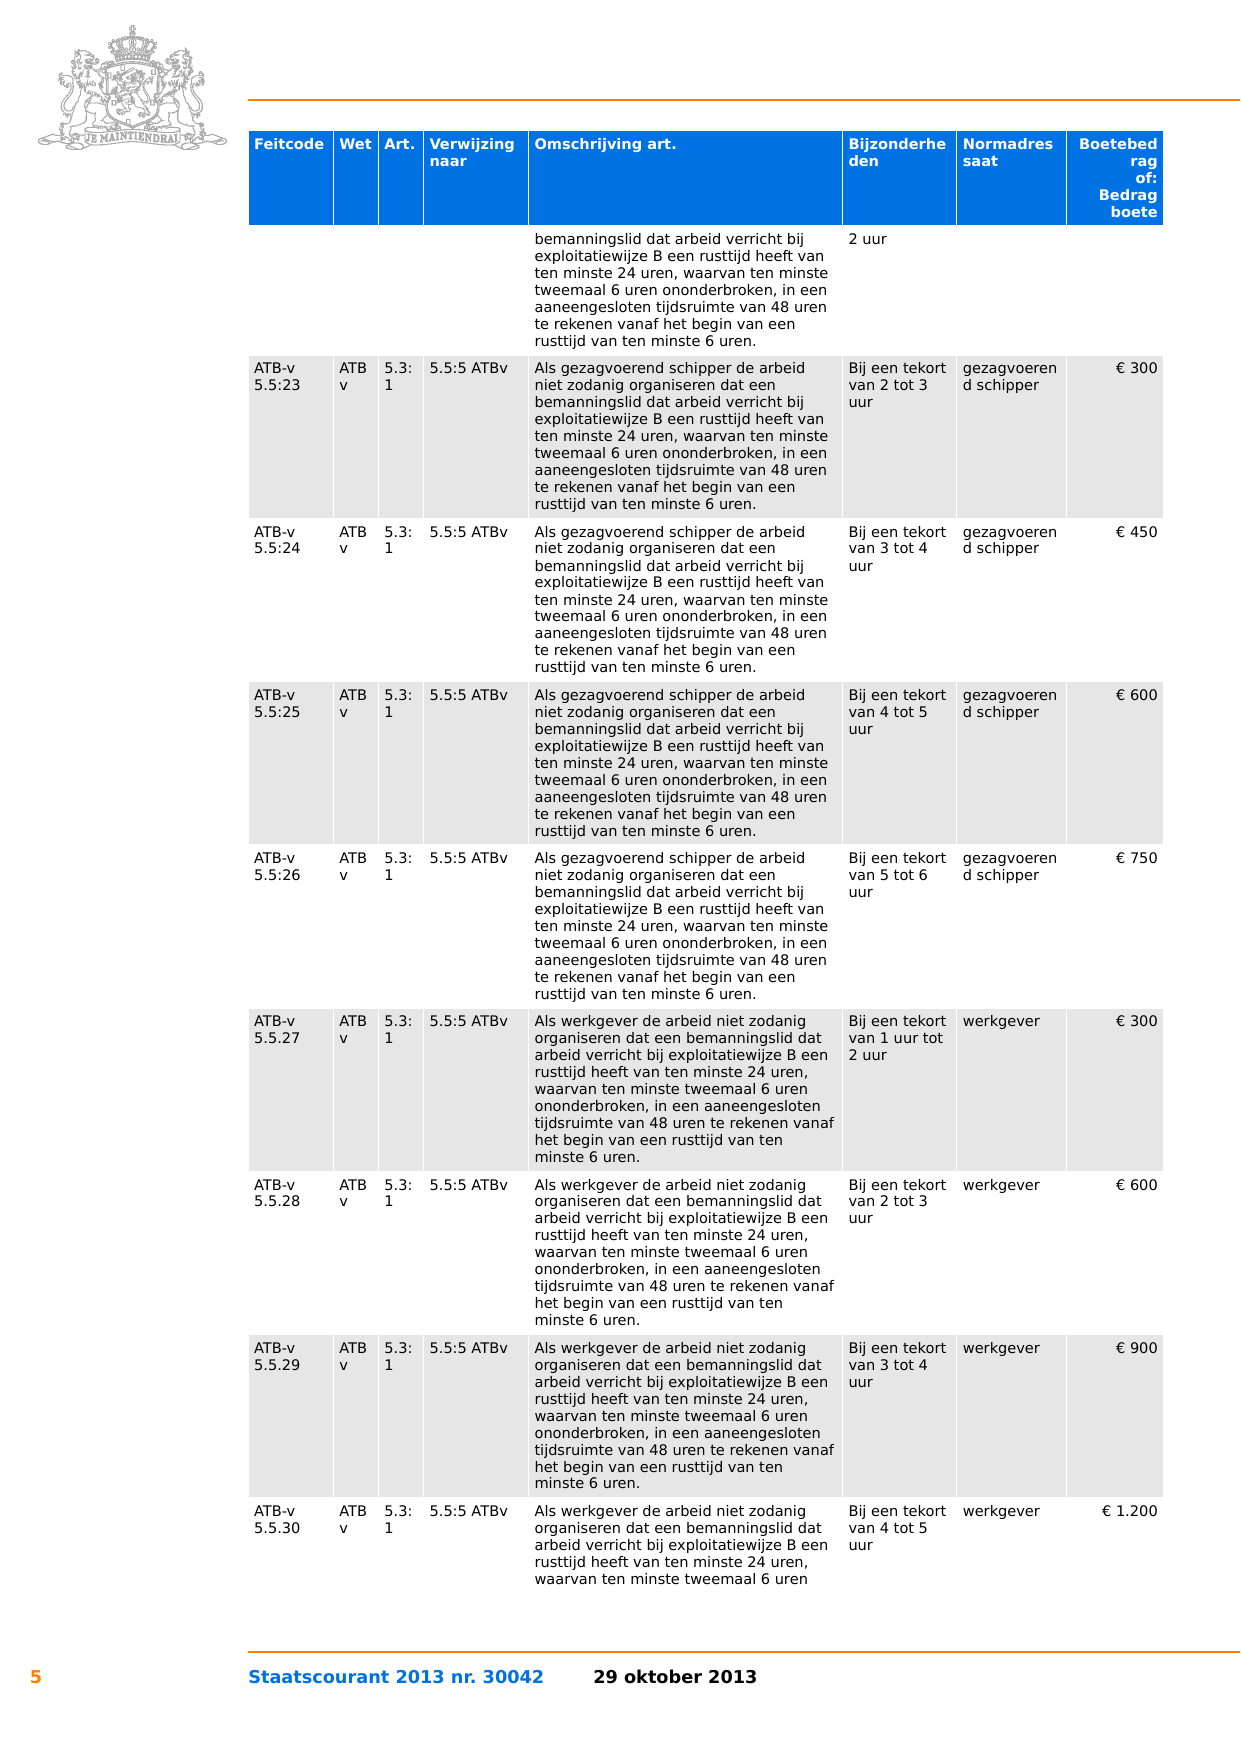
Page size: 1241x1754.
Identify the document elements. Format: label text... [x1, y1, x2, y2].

table_cell Als gezagvoerend schipper de arbeid niet zodanig organiseren dat een bemanningslid dat arbeid verricht bij exploitatiewijze B een rusttijd heeft van ten minste 24 uren, waarvan ten minste tweemaal 6 uren ononderbroken, in een aaneengesloten tijdsruimte van 48 uren te rekenen vanaf het begin van een rusttijd van ten minste 6 uren. [529, 519, 842, 681]
table_cell 5.3:1 [379, 1172, 423, 1334]
table_cell werkgever [957, 1335, 1066, 1497]
table_cell Als werkgever de arbeid niet zodanig organiseren dat een bemanningslid dat arbeid verricht bij exploitatiewijze B een rusttijd heeft van ten minste 24 uren, waarvan ten minste tweemaal 6 uren ononderbroken, in een aaneengesloten tijdsruimte van 48 uren te rekenen vanaf het begin van een rusttijd van ten minste 6 uren. [529, 1335, 842, 1497]
table_cell werkgever [957, 1498, 1066, 1592]
table_cell 2 uur [843, 226, 956, 354]
table_cell 5.3:1 [379, 682, 423, 844]
table_cell 5.5:5 ATBv [424, 1335, 528, 1497]
table_cell werkgever [957, 1009, 1066, 1171]
table_cell gezagvoerend schipper [957, 682, 1066, 844]
table_cell ATBv [334, 356, 378, 518]
table_cell 5.5:5 ATBv [424, 1009, 528, 1171]
table_cell Als werkgever de arbeid niet zodanig organiseren dat een bemanningslid dat arbeid verricht bij exploitatiewijze B een rusttijd heeft van ten minste 24 uren, waarvan ten minste tweemaal 6 uren [529, 1498, 842, 1592]
table_cell 5.3:1 [379, 519, 423, 681]
table_cell Bij een tekort van 4 tot 5 uur [843, 682, 956, 844]
table_cell Bij een tekort van 2 tot 3 uur [843, 1172, 956, 1334]
table_header Art. [379, 131, 423, 225]
table_cell ATB-v 5.5:26 [249, 845, 333, 1007]
table_cell ATB-v 5.5:24 [249, 519, 333, 681]
table_cell € 900 [1067, 1335, 1163, 1497]
table_cell € 300 [1067, 1009, 1163, 1171]
table_cell ATBv [334, 1009, 378, 1171]
table_cell Als werkgever de arbeid niet zodanig organiseren dat een bemanningslid dat arbeid verricht bij exploitatiewijze B een rusttijd heeft van ten minste 24 uren, waarvan ten minste tweemaal 6 uren ononderbroken, in een aaneengesloten tijdsruimte van 48 uren te rekenen vanaf het begin van een rusttijd van ten minste 6 uren. [529, 1172, 842, 1334]
table_cell gezagvoerend schipper [957, 519, 1066, 681]
table_cell Bij een tekort van 2 tot 3 uur [843, 356, 956, 518]
table_cell ATB-v 5.5:25 [249, 682, 333, 844]
table_cell ATB-v 5.5.30 [249, 1498, 333, 1592]
table_header Feitcode [249, 131, 333, 225]
table_header Normadressaat [957, 131, 1066, 225]
table_cell [424, 226, 528, 354]
table_cell 5.5:5 ATBv [424, 682, 528, 844]
table_cell bemanningslid dat arbeid verricht bij exploitatiewijze B een rusttijd heeft van ten minste 24 uren, waarvan ten minste tweemaal 6 uren ononderbroken, in een aaneengesloten tijdsruimte van 48 uren te rekenen vanaf het begin van een rusttijd van ten minste 6 uren. [529, 226, 842, 354]
table_cell 5.5:5 ATBv [424, 845, 528, 1007]
table_cell [249, 226, 333, 354]
table_header Boetebedrag of: Bedrag boete [1067, 131, 1163, 225]
table_cell ATB-v 5.5.29 [249, 1335, 333, 1497]
table_cell Bij een tekort van 4 tot 5 uur [843, 1498, 956, 1592]
table_cell 5.5:5 ATBv [424, 519, 528, 681]
table_cell werkgever [957, 1172, 1066, 1334]
table_header Omschrijving art. [529, 131, 842, 225]
table_header Bijzonderheden [843, 131, 956, 225]
table_cell Als werkgever de arbeid niet zodanig organiseren dat een bemanningslid dat arbeid verricht bij exploitatiewijze B een rusttijd heeft van ten minste 24 uren, waarvan ten minste tweemaal 6 uren ononderbroken, in een aaneengesloten tijdsruimte van 48 uren te rekenen vanaf het begin van een rusttijd van ten minste 6 uren. [529, 1009, 842, 1171]
table_cell € 600 [1067, 682, 1163, 844]
table_cell ATBv [334, 845, 378, 1007]
table_cell gezagvoerend schipper [957, 845, 1066, 1007]
table_cell [957, 226, 1066, 354]
table_cell ATBv [334, 519, 378, 681]
table_cell ATBv [334, 1498, 378, 1592]
table_cell Als gezagvoerend schipper de arbeid niet zodanig organiseren dat een bemanningslid dat arbeid verricht bij exploitatiewijze B een rusttijd heeft van ten minste 24 uren, waarvan ten minste tweemaal 6 uren ononderbroken, in een aaneengesloten tijdsruimte van 48 uren te rekenen vanaf het begin van een rusttijd van ten minste 6 uren. [529, 682, 842, 844]
table_cell € 1.200 [1067, 1498, 1163, 1592]
table_cell € 750 [1067, 845, 1163, 1007]
table_cell [334, 226, 378, 354]
table_cell Als gezagvoerend schipper de arbeid niet zodanig organiseren dat een bemanningslid dat arbeid verricht bij exploitatiewijze B een rusttijd heeft van ten minste 24 uren, waarvan ten minste tweemaal 6 uren ononderbroken, in een aaneengesloten tijdsruimte van 48 uren te rekenen vanaf het begin van een rusttijd van ten minste 6 uren. [529, 845, 842, 1007]
table_cell Als gezagvoerend schipper de arbeid niet zodanig organiseren dat een bemanningslid dat arbeid verricht bij exploitatiewijze B een rusttijd heeft van ten minste 24 uren, waarvan ten minste tweemaal 6 uren ononderbroken, in een aaneengesloten tijdsruimte van 48 uren te rekenen vanaf het begin van een rusttijd van ten minste 6 uren. [529, 356, 842, 518]
table_cell 5.3:1 [379, 1498, 423, 1592]
table_cell ATB-v 5.5.27 [249, 1009, 333, 1171]
table_cell ATBv [334, 1172, 378, 1334]
table_cell ATB-v 5.5:23 [249, 356, 333, 518]
table_cell € 600 [1067, 1172, 1163, 1334]
table_cell € 450 [1067, 519, 1163, 681]
table_cell 5.3:1 [379, 356, 423, 518]
table_cell 5.3:1 [379, 1335, 423, 1497]
picture [38, 25, 227, 150]
table_cell 5.5:5 ATBv [424, 1172, 528, 1334]
table_cell € 300 [1067, 356, 1163, 518]
table_cell 5.3:1 [379, 1009, 423, 1171]
table_cell 5.5:5 ATBv [424, 1498, 528, 1592]
table_cell Bij een tekort van 1 uur tot 2 uur [843, 1009, 956, 1171]
table_cell ATB-v 5.5.28 [249, 1172, 333, 1334]
table_cell ATBv [334, 682, 378, 844]
table_cell [379, 226, 423, 354]
table_header Verwijzing naar [424, 131, 528, 225]
table_cell 5.3:1 [379, 845, 423, 1007]
table_cell gezagvoerend schipper [957, 356, 1066, 518]
table_header Wet [334, 131, 378, 225]
table_cell Bij een tekort van 3 tot 4 uur [843, 519, 956, 681]
table_cell ATBv [334, 1335, 378, 1497]
table_cell Bij een tekort van 3 tot 4 uur [843, 1335, 956, 1497]
table_cell [1067, 226, 1163, 354]
table_cell Bij een tekort van 5 tot 6 uur [843, 845, 956, 1007]
table_cell 5.5:5 ATBv [424, 356, 528, 518]
